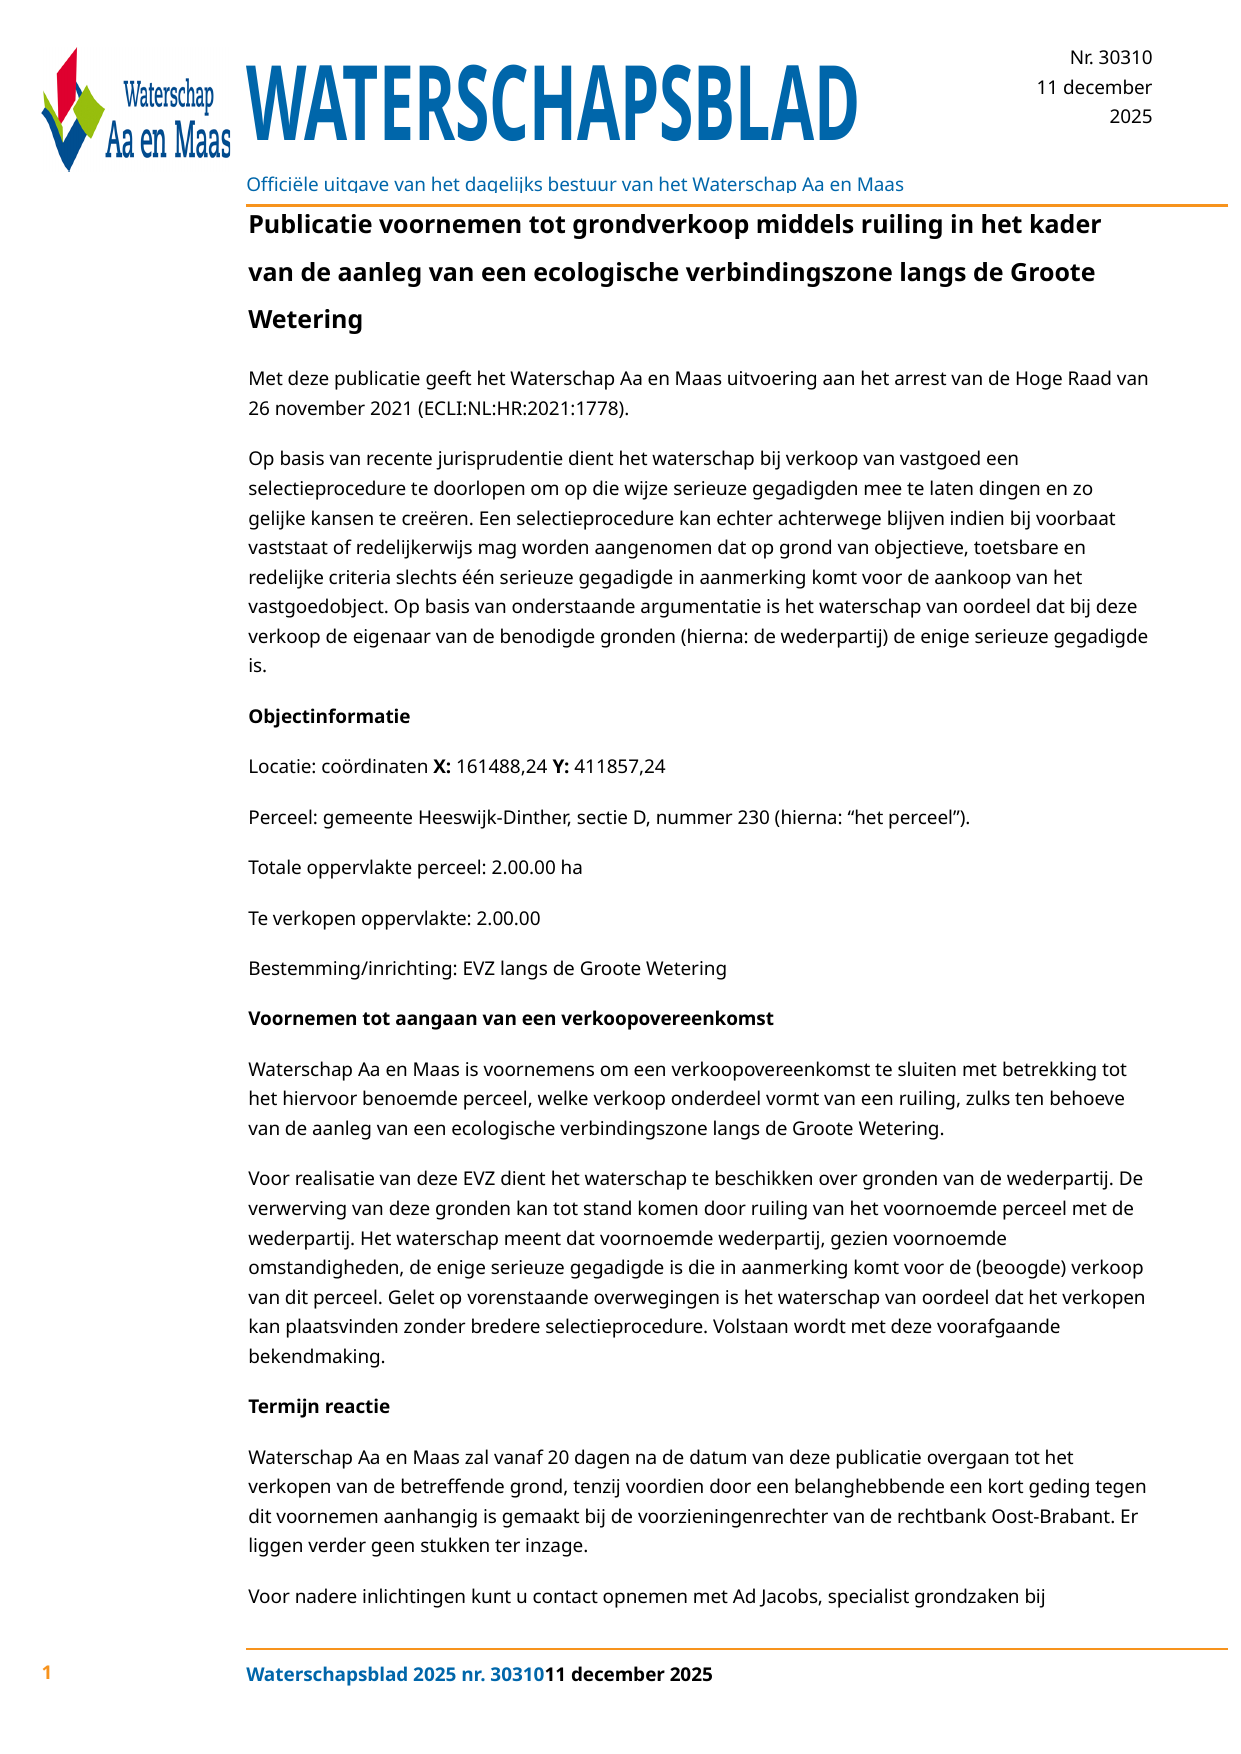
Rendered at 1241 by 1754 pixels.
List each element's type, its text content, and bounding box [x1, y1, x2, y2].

text Locatie: coördinaten X: 161488,24 Y: 411857,24 [248, 753, 1152, 779]
picture [41, 47, 231, 172]
text Termijn reactie [248, 1393, 1152, 1419]
text Waterschap Aa en Maas is voornemens om een verkoopovereenkomst te sluiten met betrekking tot het hiervoor benoemde perceel, welke verkoop onderdeel vormt van een ruiling, zulks ten behoeve van de aanleg van een ecologische verbindingszone langs de Groote Wetering. [248, 1056, 1152, 1141]
text Voornemen tot aangaan van een verkoopovereenkomst [248, 1006, 1152, 1031]
text Perceel: gemeente Heeswijk-Dinther, sectie D, nummer 230 (hierna: “het perceel”). [248, 804, 1152, 829]
text Publicatie voornemen tot grondverkoop middels ruiling in het kader van de aanleg van een ecologische verbindingszone langs de Groote Wetering [248, 207, 1152, 336]
text Objectinformatie [248, 703, 1152, 729]
text Voor nadere inlichtingen kunt u contact opnemen met Ad Jacobs, specialist grondzaken bij [248, 1583, 1152, 1609]
text Voor realisatie van deze EVZ dient het waterschap te beschikken over gronden van de wederpartij. De verwerving van deze gronden kan tot stand komen door ruiling van het voornoemde perceel met de wederpartij. Het waterschap meent dat voornoemde wederpartij, gezien voornoemde omstandigheden, de enige serieuze gegadigde is die in aanmerking komt voor de (beoogde) verkoop van dit perceel. Gelet op vorenstaande overwegingen is het waterschap van oordeel dat het verkopen kan plaatsvinden zonder bredere selectieprocedure. Volstaan wordt met deze voorafgaande bekendmaking. [248, 1166, 1152, 1369]
text Bestemming/inrichting: EVZ langs de Groote Wetering [248, 955, 1152, 981]
text Waterschap Aa en Maas zal vanaf 20 dagen na de datum van deze publicatie overgaan tot het verkopen van de betreffende grond, tenzij voordien door een belanghebbende een kort geding tegen dit voornemen aanhangig is gemaakt bij de voorzieningenrechter van de rechtbank Oost-Brabant. Er liggen verder geen stukken ter inzage. [248, 1444, 1152, 1558]
text Totale oppervlakte perceel: 2.00.00 ha [248, 854, 1152, 880]
text Met deze publicatie geeft het Waterschap Aa en Maas uitvoering aan het arrest van de Hoge Raad van 26 november 2021 (ECLI:NL:HR:2021:1778). [248, 366, 1152, 421]
text Te verkopen oppervlakte: 2.00.00 [248, 905, 1152, 930]
text Op basis van recente jurisprudentie dient het waterschap bij verkoop van vastgoed een selectieprocedure te doorlopen om op die wijze serieuze gegadigden mee te laten dingen en zo gelijke kansen te creëren. Een selectieprocedure kan echter achterwege blijven indien bij voorbaat vaststaat of redelijkerwijs mag worden aangenomen dat op grond van objectieve, toetsbare en redelijke criteria slechts één serieuze gegadigde in aanmerking komt voor de aankoop van het vastgoedobject. Op basis van onderstaande argumentatie is het waterschap van oordeel dat bij deze verkoop de eigenaar van de benodigde gronden (hierna: de wederpartij) de enige serieuze gegadigde is. [248, 446, 1152, 678]
